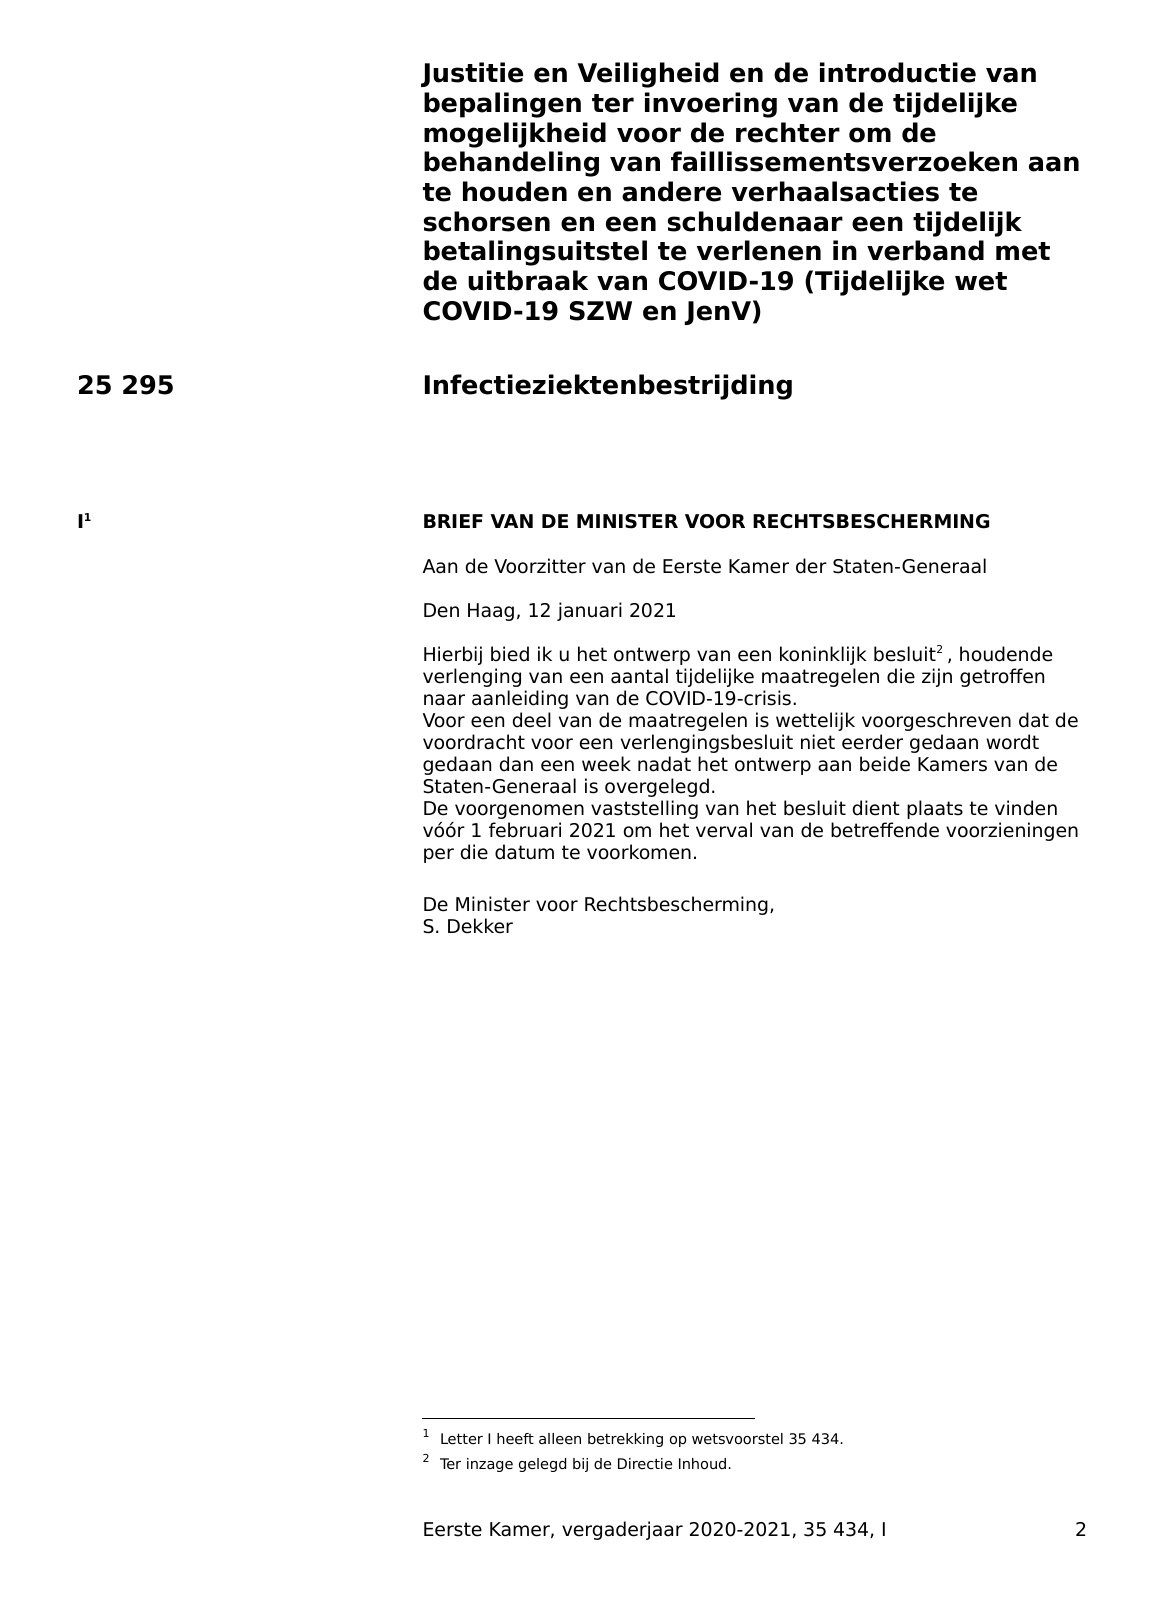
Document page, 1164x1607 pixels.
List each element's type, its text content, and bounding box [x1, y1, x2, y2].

text Hierbij bied ik u het ontwerp van een koninklijk besluit, houdende verlenging van een aantal tijdelijke maatregelen die zijn getroffen naar aanleiding van de COVID-19-crisis. [422, 644, 1087, 710]
subtitle 25 295 Infectieziektenbestrijding [77, 371, 1087, 400]
subtitle Justitie en Veiligheid en de introductie van bepalingen ter invoering van de tijdelijke mogelijkheid voor de rechter om de behandeling van faillissementsverzoeken aan te houden en andere verhaalsacties te schorsen en een schuldenaar een tijdelijk betalingsuitstel te verlenen in verband met de uitbraak van COVID-19 (Tijdelijke wet COVID-19 SZW en JenV) [77, 59, 1087, 326]
text Aan de Voorzitter van de Eerste Kamer der Staten-Generaal [422, 556, 1087, 577]
text Letter I heeft alleen betrekking op wetsvoorstel 35 434. [422, 1427, 1087, 1449]
text Voor een deel van de maatregelen is wettelijk voorgeschreven dat de voordracht voor een verlengingsbesluit niet eerder gedaan wordt gedaan dan een week nadat het ontwerp aan beide Kamers van de Staten-Generaal is overgelegd. [422, 710, 1087, 798]
text Ter inzage gelegd bij de Directie Inhoud. [422, 1452, 1087, 1474]
text Den Haag, 12 januari 2021 [422, 600, 1087, 622]
text De Minister voor Rechtsbescherming, S. Dekker [422, 894, 1087, 938]
subtitle I BRIEF VAN DE MINISTER VOOR RECHTSBESCHERMING [77, 511, 1087, 533]
text De voorgenomen vaststelling van het besluit dient plaats te vinden vóór 1 februari 2021 om het verval van de betreffende voorzieningen per die datum te voorkomen. [422, 798, 1087, 864]
